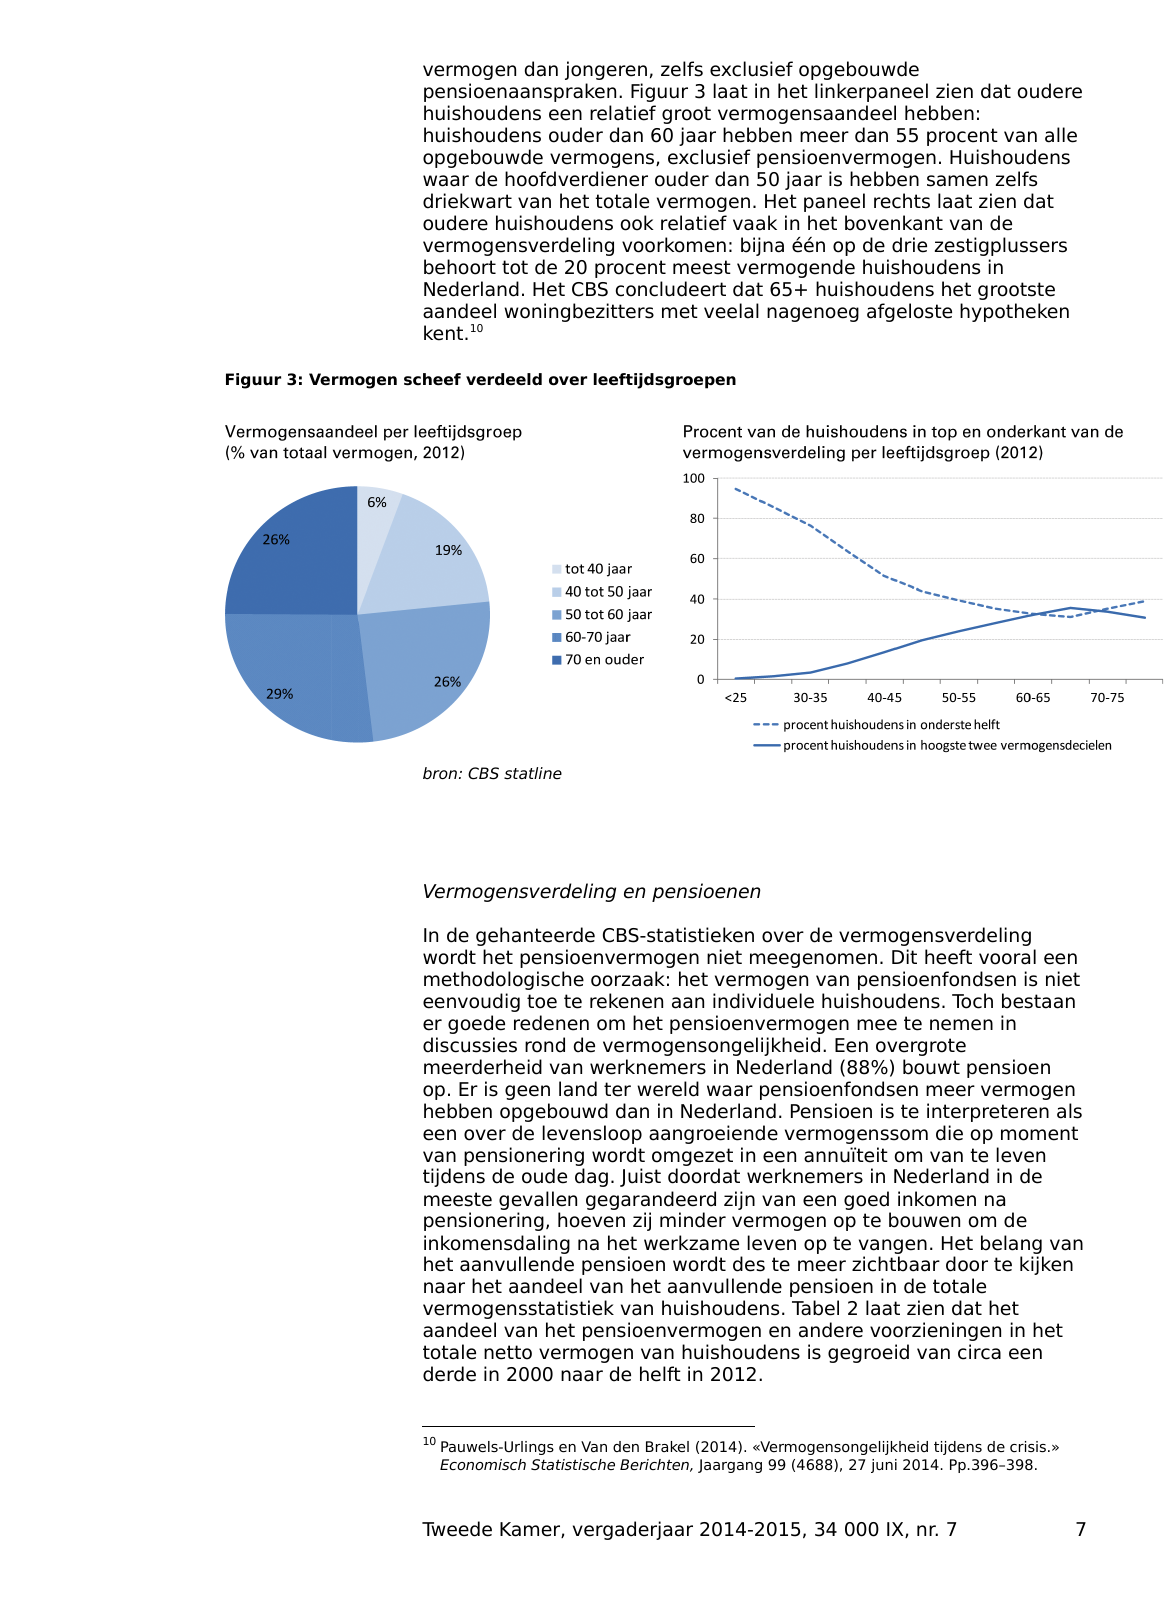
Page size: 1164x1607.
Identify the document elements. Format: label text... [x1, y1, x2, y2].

text Pauwels-Urlings en Van den Brakel (2014). «Vermogensongelijkheid tijdens de crisis.» Economisch Statistische Berichten, Jaargang 99 (4688), 27 juni 2014. Pp.396–398. [422, 1435, 1087, 1474]
text vermogen dan jongeren, zelfs exclusief opgebouwde pensioenaanspraken. Figuur 3 laat in het linkerpaneel zien dat oudere huishoudens een relatief groot vermogensaandeel hebben: huishoudens ouder dan 60 jaar hebben meer dan 55 procent van alle opgebouwde vermogens, exclusief pensioenvermogen. Huishoudens waar de hoofdverdiener ouder dan 50 jaar is hebben samen zelfs driekwart van het totale vermogen. Het paneel rechts laat zien dat oudere huishoudens ook relatief vaak in het bovenkant van de vermogensverdeling voorkomen: bijna één op de drie zestigplussers behoort tot de 20 procent meest vermogende huishoudens in Nederland. Het CBS concludeert dat 65+ huishoudens het grootste aandeel woningbezitters met veelal nagenoeg afgeloste hypotheken kent. [422, 59, 1087, 345]
text In de gehanteerde CBS-statistieken over de vermogensverdeling wordt het pensioenvermogen niet meegenomen. Dit heeft vooral een methodologische oorzaak: het vermogen van pensioenfondsen is niet eenvoudig toe te rekenen aan individuele huishoudens. Toch bestaan er goede redenen om het pensioenvermogen mee te nemen in discussies rond de vermogensongelijkheid. Een overgrote meerderheid van werknemers in Nederland (88%) bouwt pensioen op. Er is geen land ter wereld waar pensioenfondsen meer vermogen hebben opgebouwd dan in Nederland. Pensioen is te interpreteren als een over de levensloop aangroeiende vermogenssom die op moment van pensionering wordt omgezet in een annuïteit om van te leven tijdens de oude dag. Juist doordat werknemers in Nederland in de meeste gevallen gegarandeerd zijn van een goed inkomen na pensionering, hoeven zij minder vermogen op te bouwen om de inkomensdaling na het werkzame leven op te vangen. Het belang van het aanvullende pensioen wordt des te meer zichtbaar door te kijken naar het aandeel van het aanvullende pensioen in de totale vermogensstatistiek van huishoudens. Tabel 2 laat zien dat het aandeel van het pensioenvermogen en andere voorzieningen in het totale netto vermogen van huishoudens is gegroeid van circa een derde in 2000 naar de helft in 2012. [422, 925, 1087, 1386]
subtitle Vermogensverdeling en pensioenen [422, 881, 1087, 902]
picture [224, 422, 1164, 754]
text bron: CBS statline [422, 765, 1163, 783]
text Figuur 3: Vermogen scheef verdeeld over leeftijdsgroepen [224, 371, 1163, 389]
